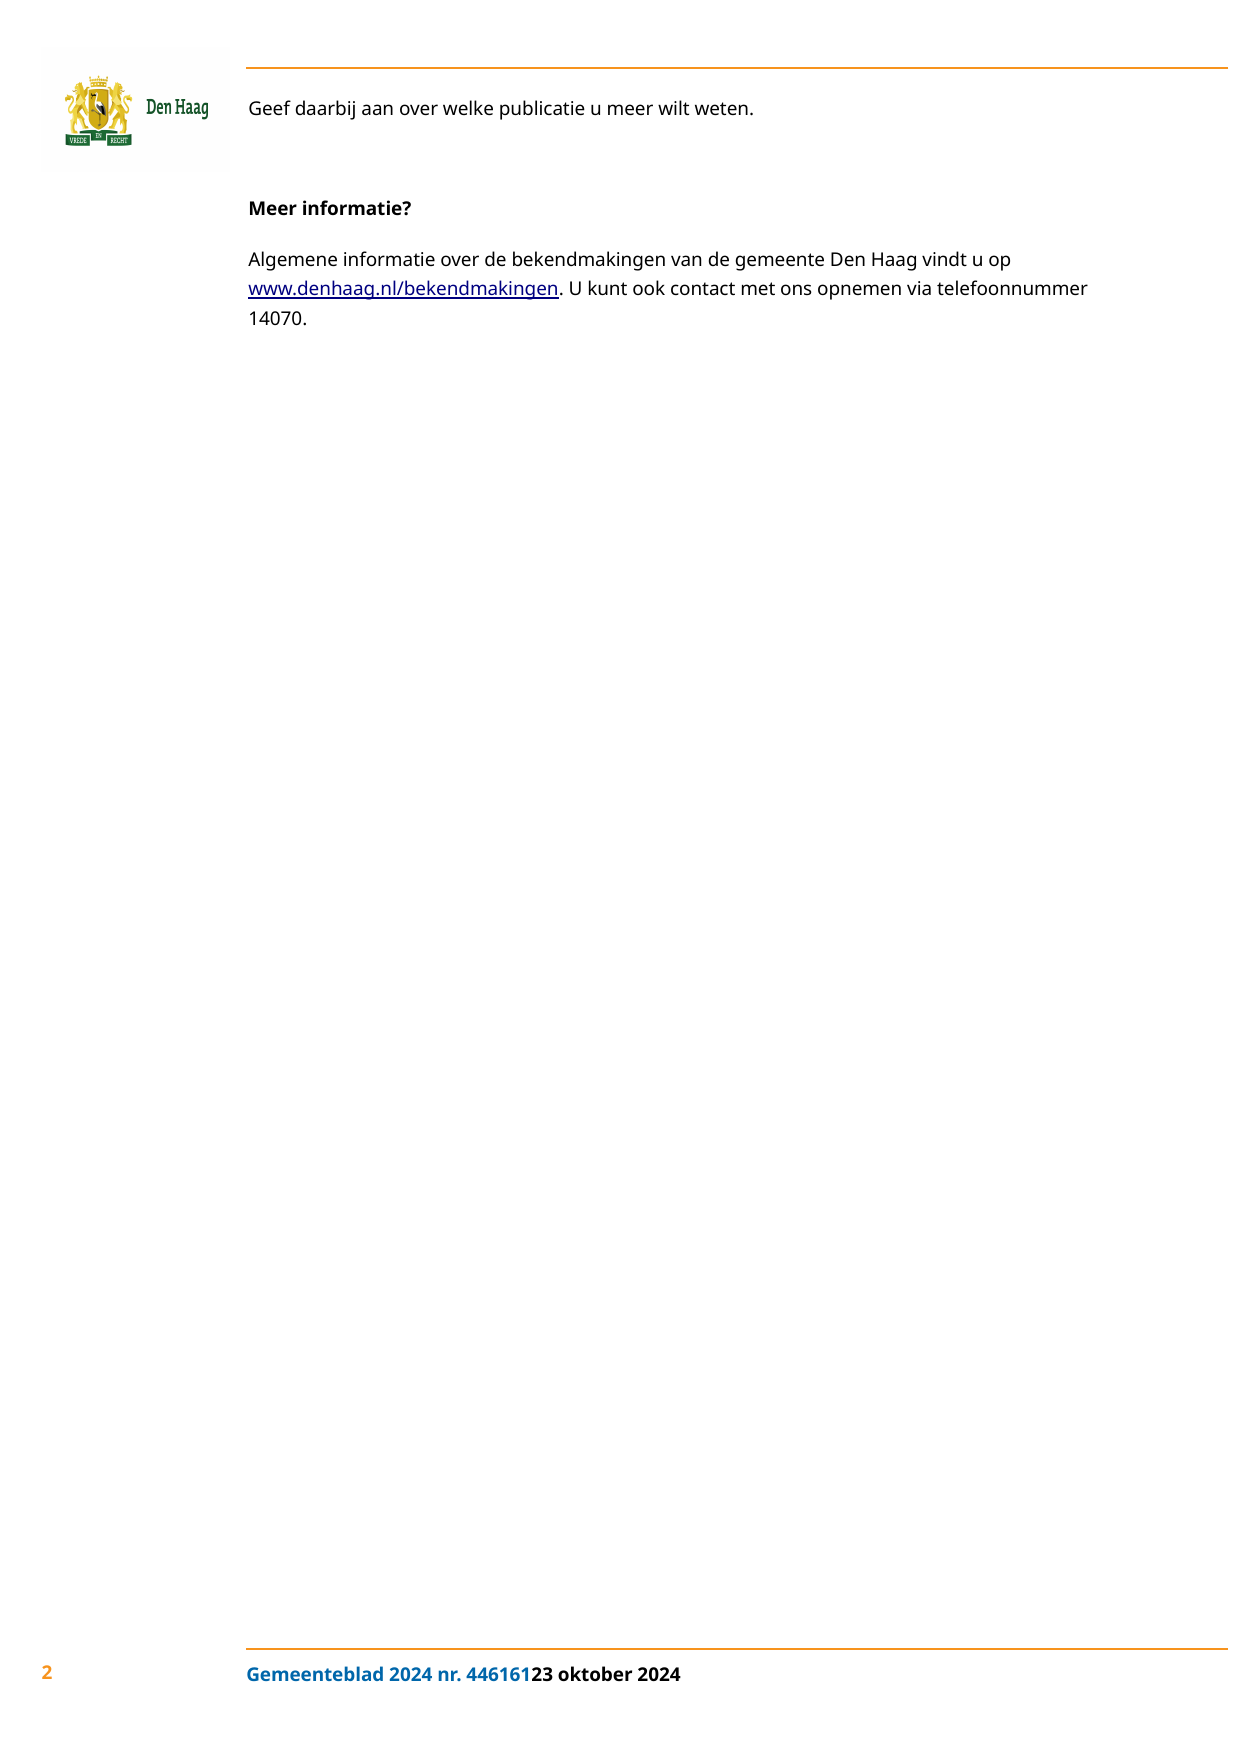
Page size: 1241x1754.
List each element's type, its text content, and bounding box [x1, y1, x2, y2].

text Geef daarbij aan over welke publicatie u meer wilt weten. [248, 95, 1152, 121]
picture [41, 47, 231, 172]
text Meer informatie? [248, 196, 1152, 221]
text Algemene informatie over de bekendmakingen van de gemeente Den Haag vindt u op www.denhaag.nl/bekendmakingen. U kunt ook contact met ons opnemen via telefoonnummer 14070. [248, 246, 1152, 331]
